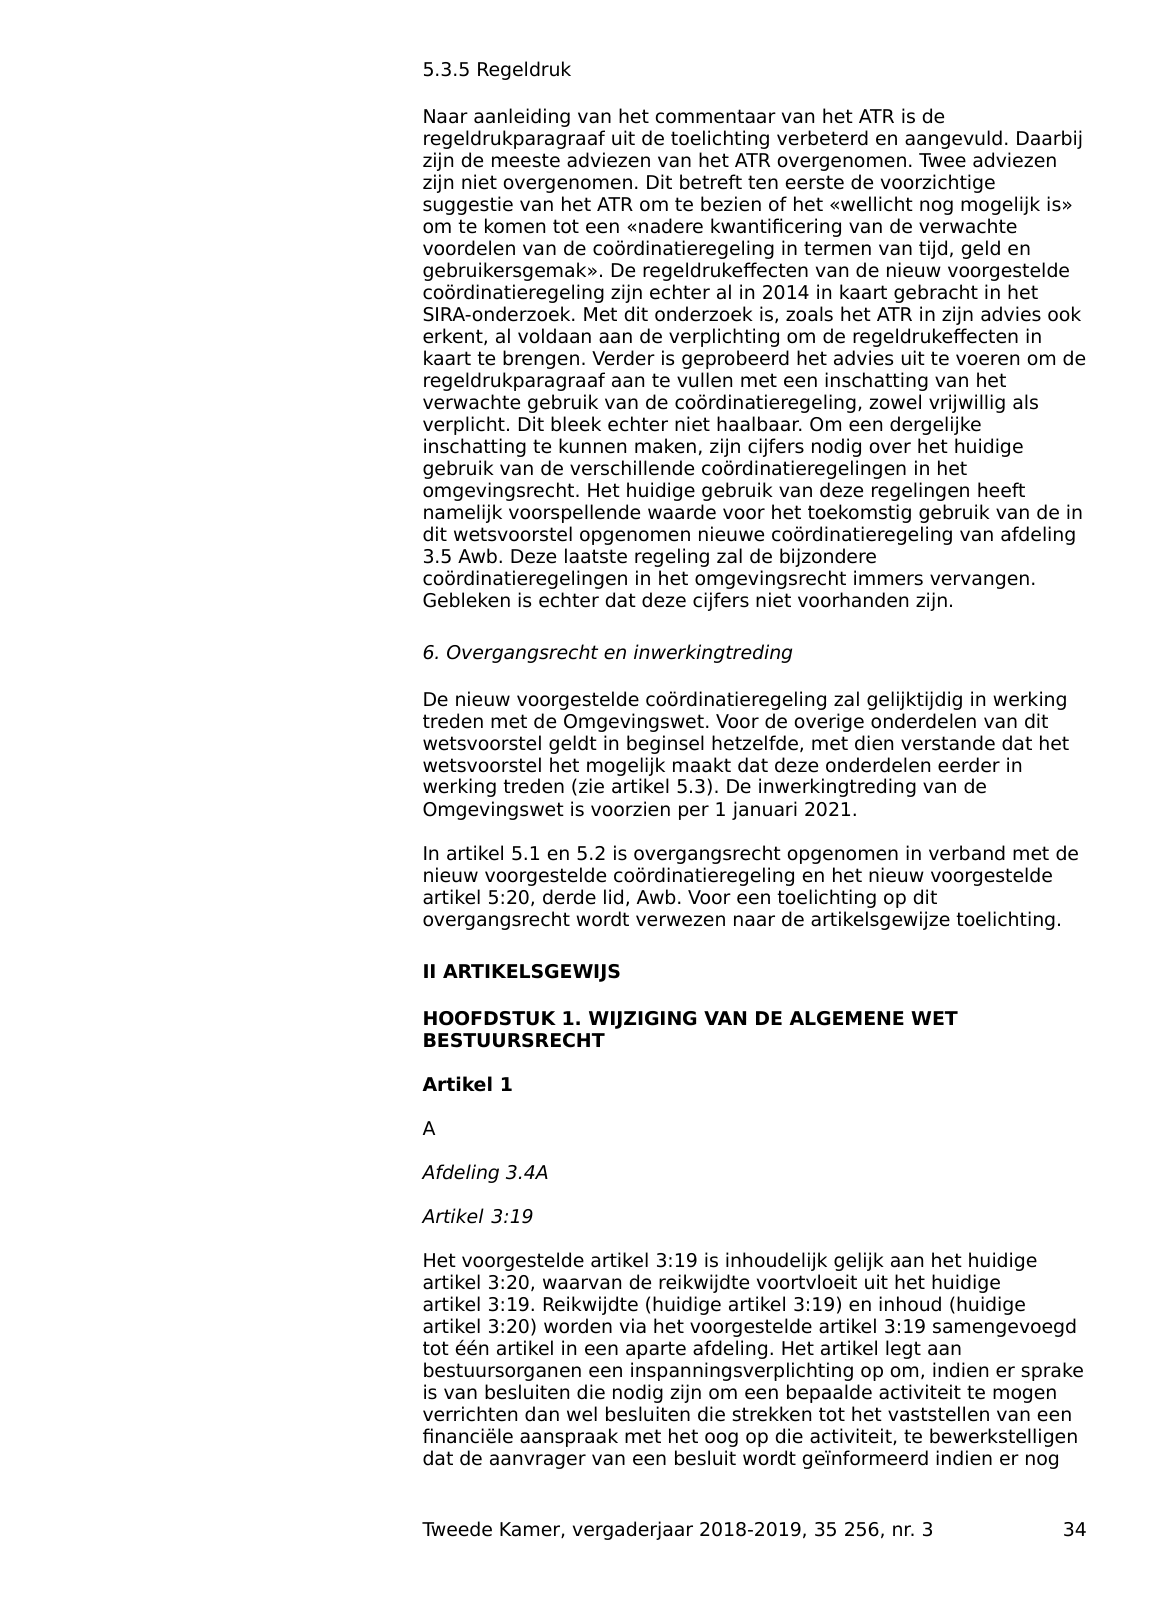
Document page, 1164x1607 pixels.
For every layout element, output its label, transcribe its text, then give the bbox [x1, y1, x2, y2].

text De nieuw voorgestelde coördinatieregeling zal gelijktijdig in werking treden met de Omgevingswet. Voor de overige onderdelen van dit wetsvoorstel geldt in beginsel hetzelfde, met dien verstande dat het wetsvoorstel het mogelijk maakt dat deze onderdelen eerder in werking treden (zie artikel 5.3). De inwerkingtreding van de Omgevingswet is voorzien per 1 januari 2021. [422, 688, 1087, 820]
subtitle Artikel 1 [422, 1074, 1087, 1096]
subtitle Artikel 3:19 [422, 1206, 1087, 1228]
text Het voorgestelde artikel 3:19 is inhoudelijk gelijk aan het huidige artikel 3:20, waarvan de reikwijdte voortvloeit uit het huidige artikel 3:19. Reikwijdte (huidige artikel 3:19) en inhoud (huidige artikel 3:20) worden via het voorgestelde artikel 3:19 samengevoegd tot één artikel in een aparte afdeling. Het artikel legt aan bestuursorganen een inspanningsverplichting op om, indien er sprake is van besluiten die nodig zijn om een bepaalde activiteit te mogen verrichten dan wel besluiten die strekken tot het vaststellen van een financiële aanspraak met het oog op die activiteit, te bewerkstelligen dat de aanvrager van een besluit wordt geïnformeerd indien er nog [422, 1250, 1087, 1470]
text In artikel 5.1 en 5.2 is overgangsrecht opgenomen in verband met de nieuw voorgestelde coördinatieregeling en het nieuw voorgestelde artikel 5:20, derde lid, Awb. Voor een toelichting op dit overgangsrecht wordt verwezen naar de artikelsgewijze toelichting. [422, 843, 1087, 931]
subtitle II ARTIKELSGEWIJS [422, 961, 1087, 982]
text Naar aanleiding van het commentaar van het ATR is de regeldrukparagraaf uit de toelichting verbeterd en aangevuld. Daarbij zijn de meeste adviezen van het ATR overgenomen. Twee adviezen zijn niet overgenomen. Dit betreft ten eerste de voorzichtige suggestie van het ATR om te bezien of het «wellicht nog mogelijk is» om te komen tot een «nadere kwantificering van de verwachte voordelen van de coördinatieregeling in termen van tijd, geld en gebruikersgemak». De regeldrukeffecten van de nieuw voorgestelde coördinatieregeling zijn echter al in 2014 in kaart gebracht in het SIRA-onderzoek. Met dit onderzoek is, zoals het ATR in zijn advies ook erkent, al voldaan aan de verplichting om de regeldrukeffecten in kaart te brengen. Verder is geprobeerd het advies uit te voeren om de regeldrukparagraaf aan te vullen met een inschatting van het verwachte gebruik van de coördinatieregeling, zowel vrijwillig als verplicht. Dit bleek echter niet haalbaar. Om een dergelijke inschatting te kunnen maken, zijn cijfers nodig over het huidige gebruik van de verschillende coördinatieregelingen in het omgevingsrecht. Het huidige gebruik van deze regelingen heeft namelijk voorspellende waarde voor het toekomstig gebruik van de in dit wetsvoorstel opgenomen nieuwe coördinatieregeling van afdeling 3.5 Awb. Deze laatste regeling zal de bijzondere coördinatieregelingen in het omgevingsrecht immers vervangen. Gebleken is echter dat deze cijfers niet voorhanden zijn. [422, 106, 1087, 612]
subtitle HOOFDSTUK 1. WIJZIGING VAN DE ALGEMENE WET BESTUURSRECHT [422, 1007, 1087, 1051]
subtitle Afdeling 3.4A [422, 1162, 1087, 1184]
subtitle A [422, 1118, 1087, 1140]
subtitle 6. Overgangsrecht en inwerkingtreding [422, 642, 1087, 663]
subtitle 5.3.5 Regeldruk [422, 59, 1087, 81]
